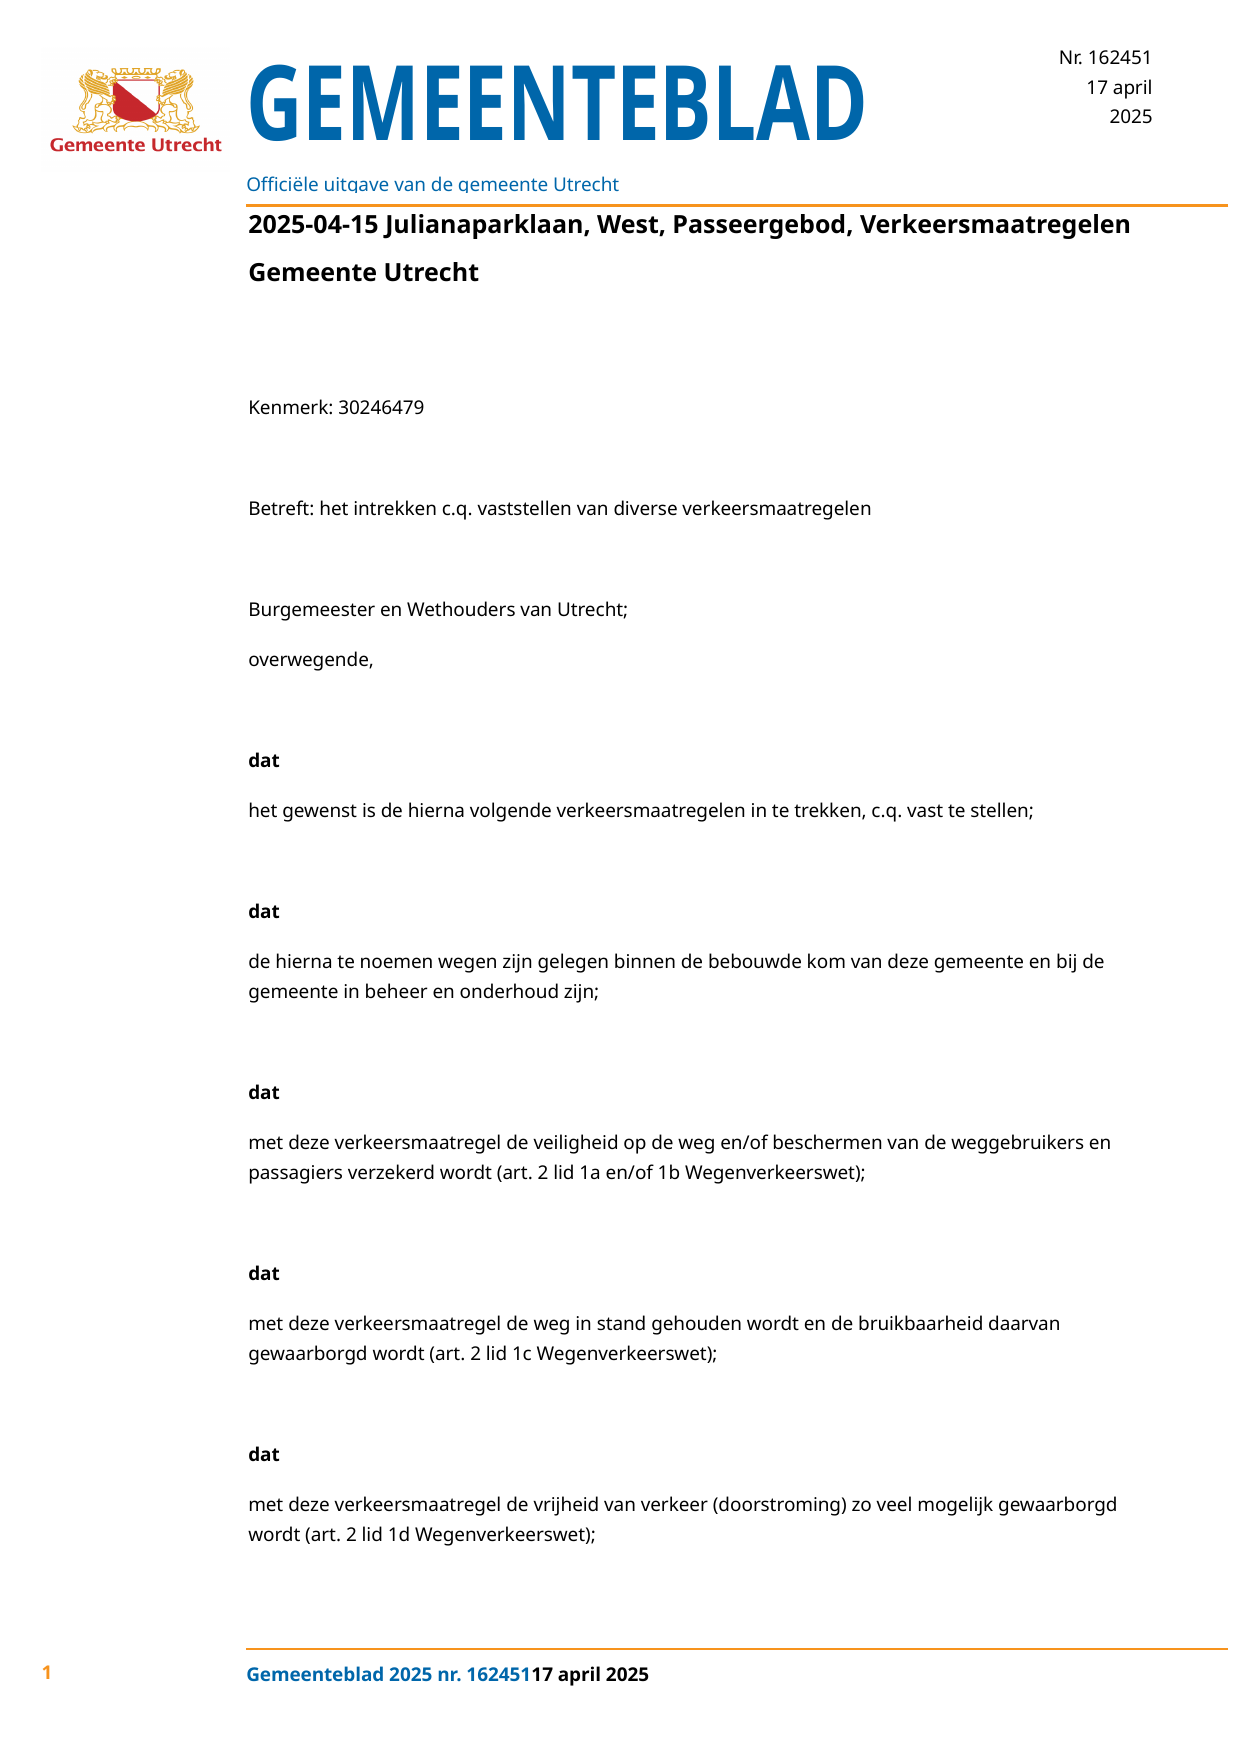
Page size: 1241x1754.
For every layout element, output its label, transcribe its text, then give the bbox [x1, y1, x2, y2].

text dat [248, 1079, 1152, 1105]
text dat [248, 898, 1152, 924]
text Burgemeester en Wethouders van Utrecht; [248, 596, 1152, 621]
text met deze verkeersmaatregel de veiligheid op de weg en/of beschermen van de weggebruikers en passagiers verzekerd wordt (art. 2 lid 1a en/of 1b Wegenverkeerswet); [248, 1129, 1152, 1185]
text dat [248, 747, 1152, 773]
picture [41, 47, 231, 172]
text met deze verkeersmaatregel de weg in stand gehouden wordt en de bruikbaarheid daarvan gewaarborgd wordt (art. 2 lid 1c Wegenverkeerswet); [248, 1310, 1152, 1366]
text 2025-04-15 Julianaparklaan, West, Passeergebod, Verkeersmaatregelen Gemeente Utrecht [248, 207, 1152, 288]
text dat [248, 1441, 1152, 1466]
text Betreft: het intrekken c.q. vaststellen van diverse verkeersmaatregelen [248, 495, 1152, 521]
text Kenmerk: 30246479 [248, 394, 1152, 420]
text met deze verkeersmaatregel de vrijheid van verkeer (doorstroming) zo veel mogelijk gewaarborgd wordt (art. 2 lid 1d Wegenverkeerswet); [248, 1491, 1152, 1546]
text de hierna te noemen wegen zijn gelegen binnen de bebouwde kom van deze gemeente en bij de gemeente in beheer en onderhoud zijn; [248, 949, 1152, 1004]
text dat [248, 1260, 1152, 1286]
text het gewenst is de hierna volgende verkeersmaatregelen in te trekken, c.q. vast te stellen; [248, 797, 1152, 823]
text overwegende, [248, 646, 1152, 672]
